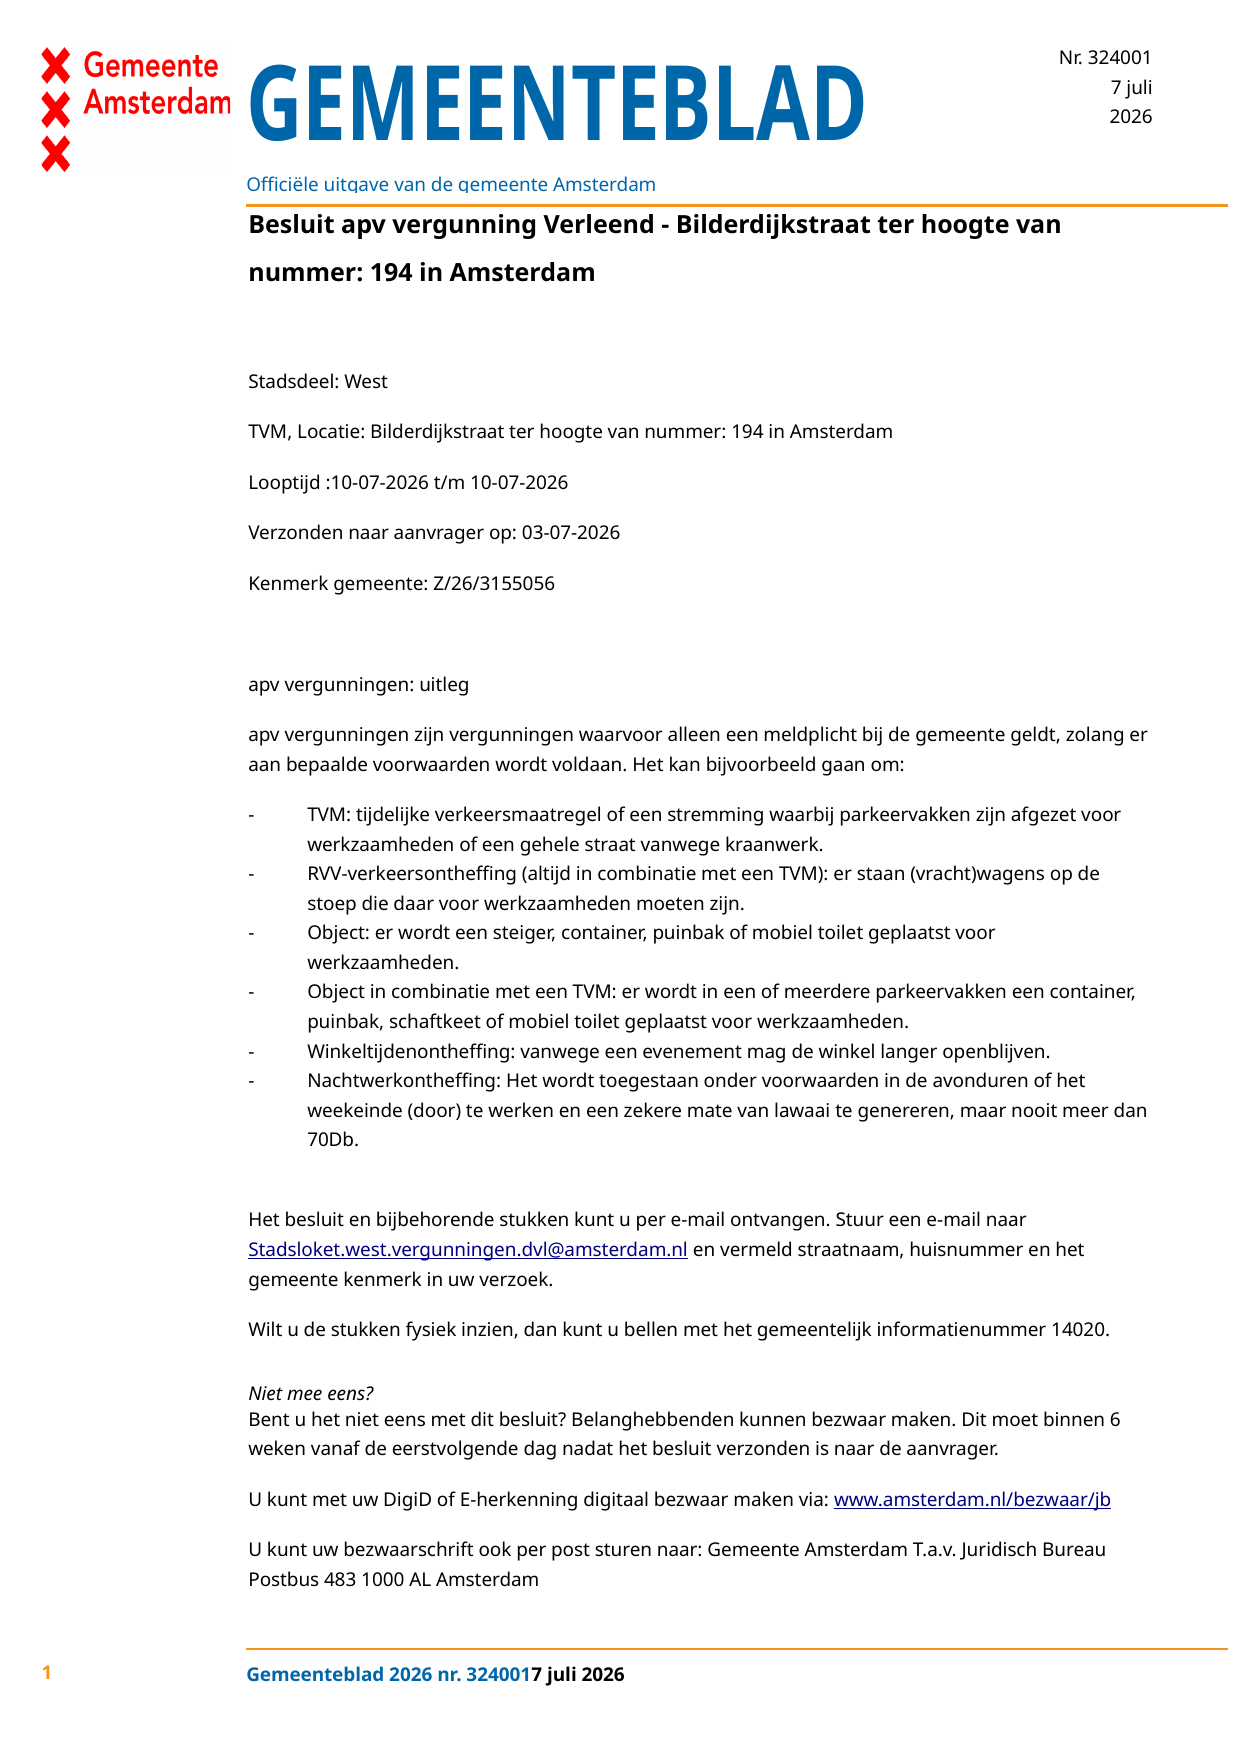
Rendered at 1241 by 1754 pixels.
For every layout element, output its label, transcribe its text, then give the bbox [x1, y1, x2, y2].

list RVV-verkeersontheffing (altijd in combinatie met een TVM): er staan (vracht)wagens op de stoep die daar voor werkzaamheden moeten zijn. [248, 860, 1152, 916]
text Het besluit en bijbehorende stukken kunt u per e-mail ontvangen. Stuur een e-mail naar Stadsloket.west.vergunningen.dvl@amsterdam.nl en vermeld straatnaam, huisnummer en het gemeente kenmerk in uw verzoek. [248, 1207, 1152, 1292]
text U kunt met uw DigiD of E-herkenning digitaal bezwaar maken via: www.amsterdam.nl/bezwaar/jb [248, 1486, 1152, 1512]
text Stadsdeel: West [248, 368, 1152, 394]
text Looptijd :10-07-2026 t/m 10-07-2026 [248, 469, 1152, 495]
picture [41, 47, 231, 172]
list Winkeltijdenontheffing: vanwege een evenement mag de winkel langer openblijven. [248, 1038, 1152, 1064]
text Wilt u de stukken fysiek inzien, dan kunt u bellen met het gemeentelijk informatienummer 14020. [248, 1316, 1152, 1342]
text apv vergunningen zijn vergunningen waarvoor alleen een meldplicht bij de gemeente geldt, zolang er aan bepaalde voorwaarden wordt voldaan. Het kan bijvoorbeeld gaan om: [248, 721, 1152, 777]
text Niet mee eens? [248, 1380, 1152, 1406]
list Object: er wordt een steiger, container, puinbak of mobiel toilet geplaatst voor werkzaamheden. [248, 919, 1152, 975]
list TVM: tijdelijke verkeersmaatregel of een stremming waarbij parkeervakken zijn afgezet voor werkzaamheden of een gehele straat vanwege kraanwerk. [248, 801, 1152, 857]
text Kenmerk gemeente: Z/26/3155056 [248, 570, 1152, 596]
text apv vergunningen: uitleg [248, 671, 1152, 697]
text Besluit apv vergunning Verleend - Bilderdijkstraat ter hoogte van nummer: 194 in Amsterdam [248, 207, 1152, 288]
text Verzonden naar aanvrager op: 03-07-2026 [248, 519, 1152, 545]
text Bent u het niet eens met dit besluit? Belanghebbenden kunnen bezwaar maken. Dit moet binnen 6 weken vanaf de eerstvolgende dag nadat het besluit verzonden is naar de aanvrager. [248, 1406, 1152, 1461]
list Nachtwerkontheffing: Het wordt toegestaan onder voorwaarden in de avonduren of het weekeinde (door) te werken en een zekere mate van lawaai te genereren, maar nooit meer dan 70Db. [248, 1067, 1152, 1152]
text U kunt uw bezwaarschrift ook per post sturen naar: Gemeente Amsterdam T.a.v. Juridisch Bureau Postbus 483 1000 AL Amsterdam [248, 1536, 1152, 1592]
list Object in combinatie met een TVM: er wordt in een of meerdere parkeervakken een container, puinbak, schaftkeet of mobiel toilet geplaatst voor werkzaamheden. [248, 979, 1152, 1034]
text TVM, Locatie: Bilderdijkstraat ter hoogte van nummer: 194 in Amsterdam [248, 419, 1152, 444]
